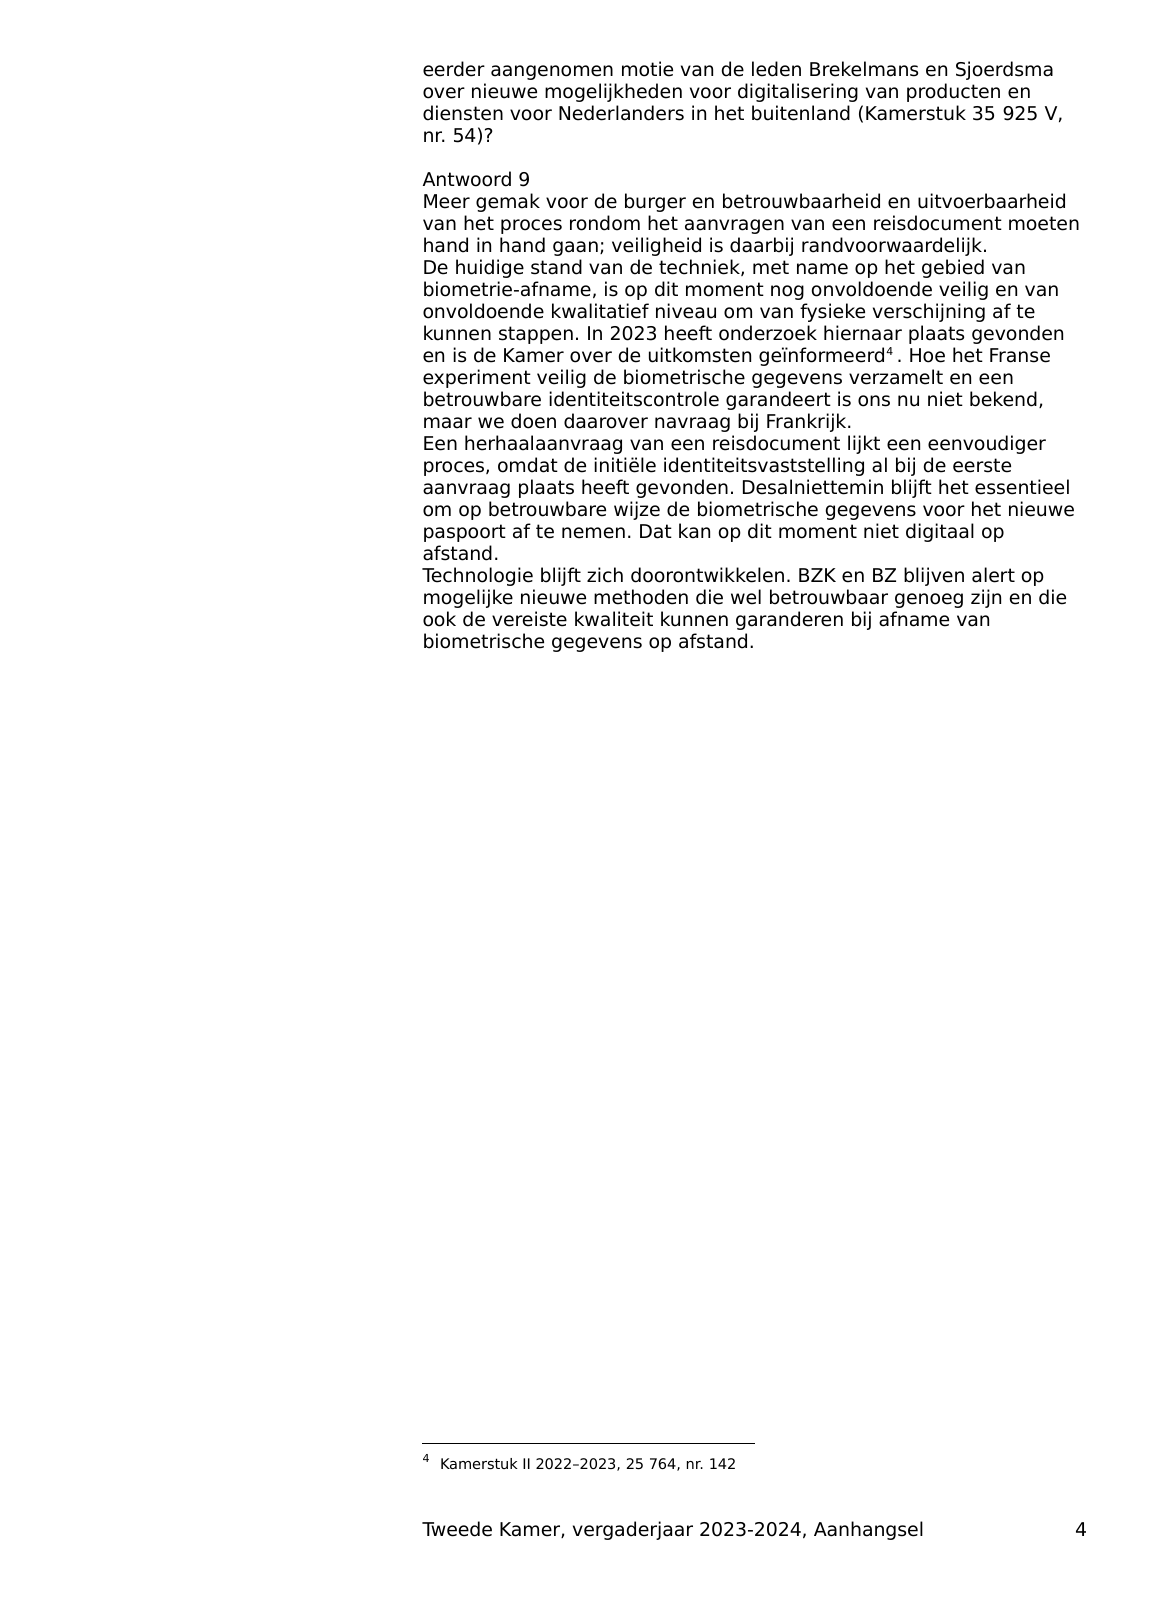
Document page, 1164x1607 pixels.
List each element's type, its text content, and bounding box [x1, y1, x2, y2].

text Meer gemak voor de burger en betrouwbaarheid en uitvoerbaarheid van het proces rondom het aanvragen van een reisdocument moeten hand in hand gaan; veiligheid is daarbij randvoorwaardelijk. [422, 191, 1087, 257]
text Antwoord 9 [422, 169, 1087, 191]
text Een herhaalaanvraag van een reisdocument lijkt een eenvoudiger proces, omdat de initiële identiteitsvaststelling al bij de eerste aanvraag plaats heeft gevonden. Desalniettemin blijft het essentieel om op betrouwbare wijze de biometrische gegevens voor het nieuwe paspoort af te nemen. Dat kan op dit moment niet digitaal op afstand. [422, 433, 1087, 565]
text eerder aangenomen motie van de leden Brekelmans en Sjoerdsma over nieuwe mogelijkheden voor digitalisering van producten en diensten voor Nederlanders in het buitenland (Kamerstuk 35 925 V, nr. 54)? [422, 59, 1087, 147]
text De huidige stand van de techniek, met name op het gebied van biometrie-afname, is op dit moment nog onvoldoende veilig en van onvoldoende kwalitatief niveau om van fysieke verschijning af te kunnen stappen. In 2023 heeft onderzoek hiernaar plaats gevonden en is de Kamer over de uitkomsten geïnformeerd. Hoe het Franse experiment veilig de biometrische gegevens verzamelt en een betrouwbare identiteitscontrole garandeert is ons nu niet bekend, maar we doen daarover navraag bij Frankrijk. [422, 257, 1087, 433]
text Kamerstuk II 2022–2023, 25 764, nr. 142 [422, 1452, 1087, 1474]
text Technologie blijft zich doorontwikkelen. BZK en BZ blijven alert op mogelijke nieuwe methoden die wel betrouwbaar genoeg zijn en die ook de vereiste kwaliteit kunnen garanderen bij afname van biometrische gegevens op afstand. [422, 565, 1087, 653]
